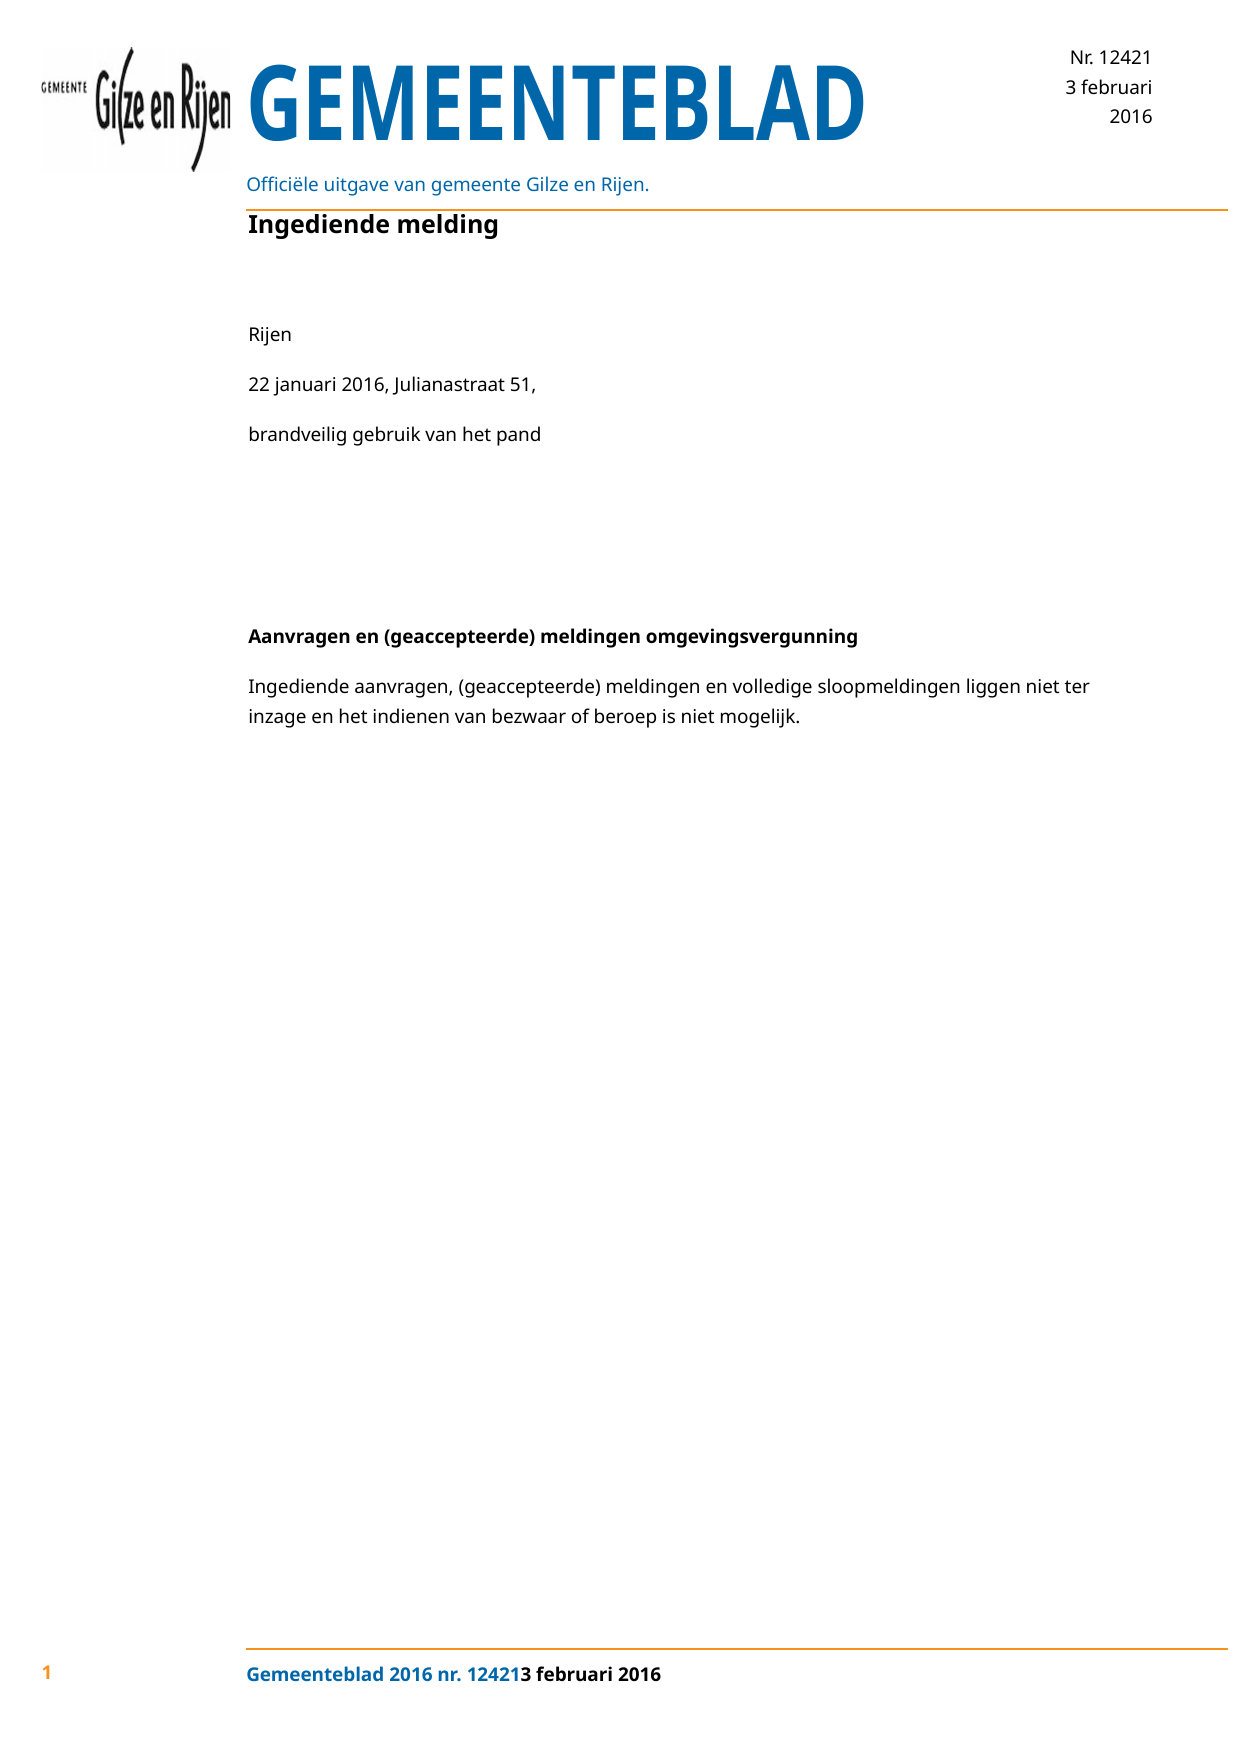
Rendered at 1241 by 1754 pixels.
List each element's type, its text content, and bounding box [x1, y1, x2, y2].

text Ingediende melding [248, 211, 1152, 241]
text 22 januari 2016, Julianastraat 51, [248, 371, 1152, 397]
text Aanvragen en (geaccepteerde) meldingen omgevingsvergunning [248, 623, 1152, 649]
text brandveilig gebruik van het pand [248, 422, 1152, 447]
picture [41, 47, 231, 172]
text Ingediende aanvragen, (geaccepteerde) meldingen en volledige sloopmeldingen liggen niet ter inzage en het indienen van bezwaar of beroep is niet mogelijk. [248, 674, 1152, 729]
text Rijen [248, 321, 1152, 346]
